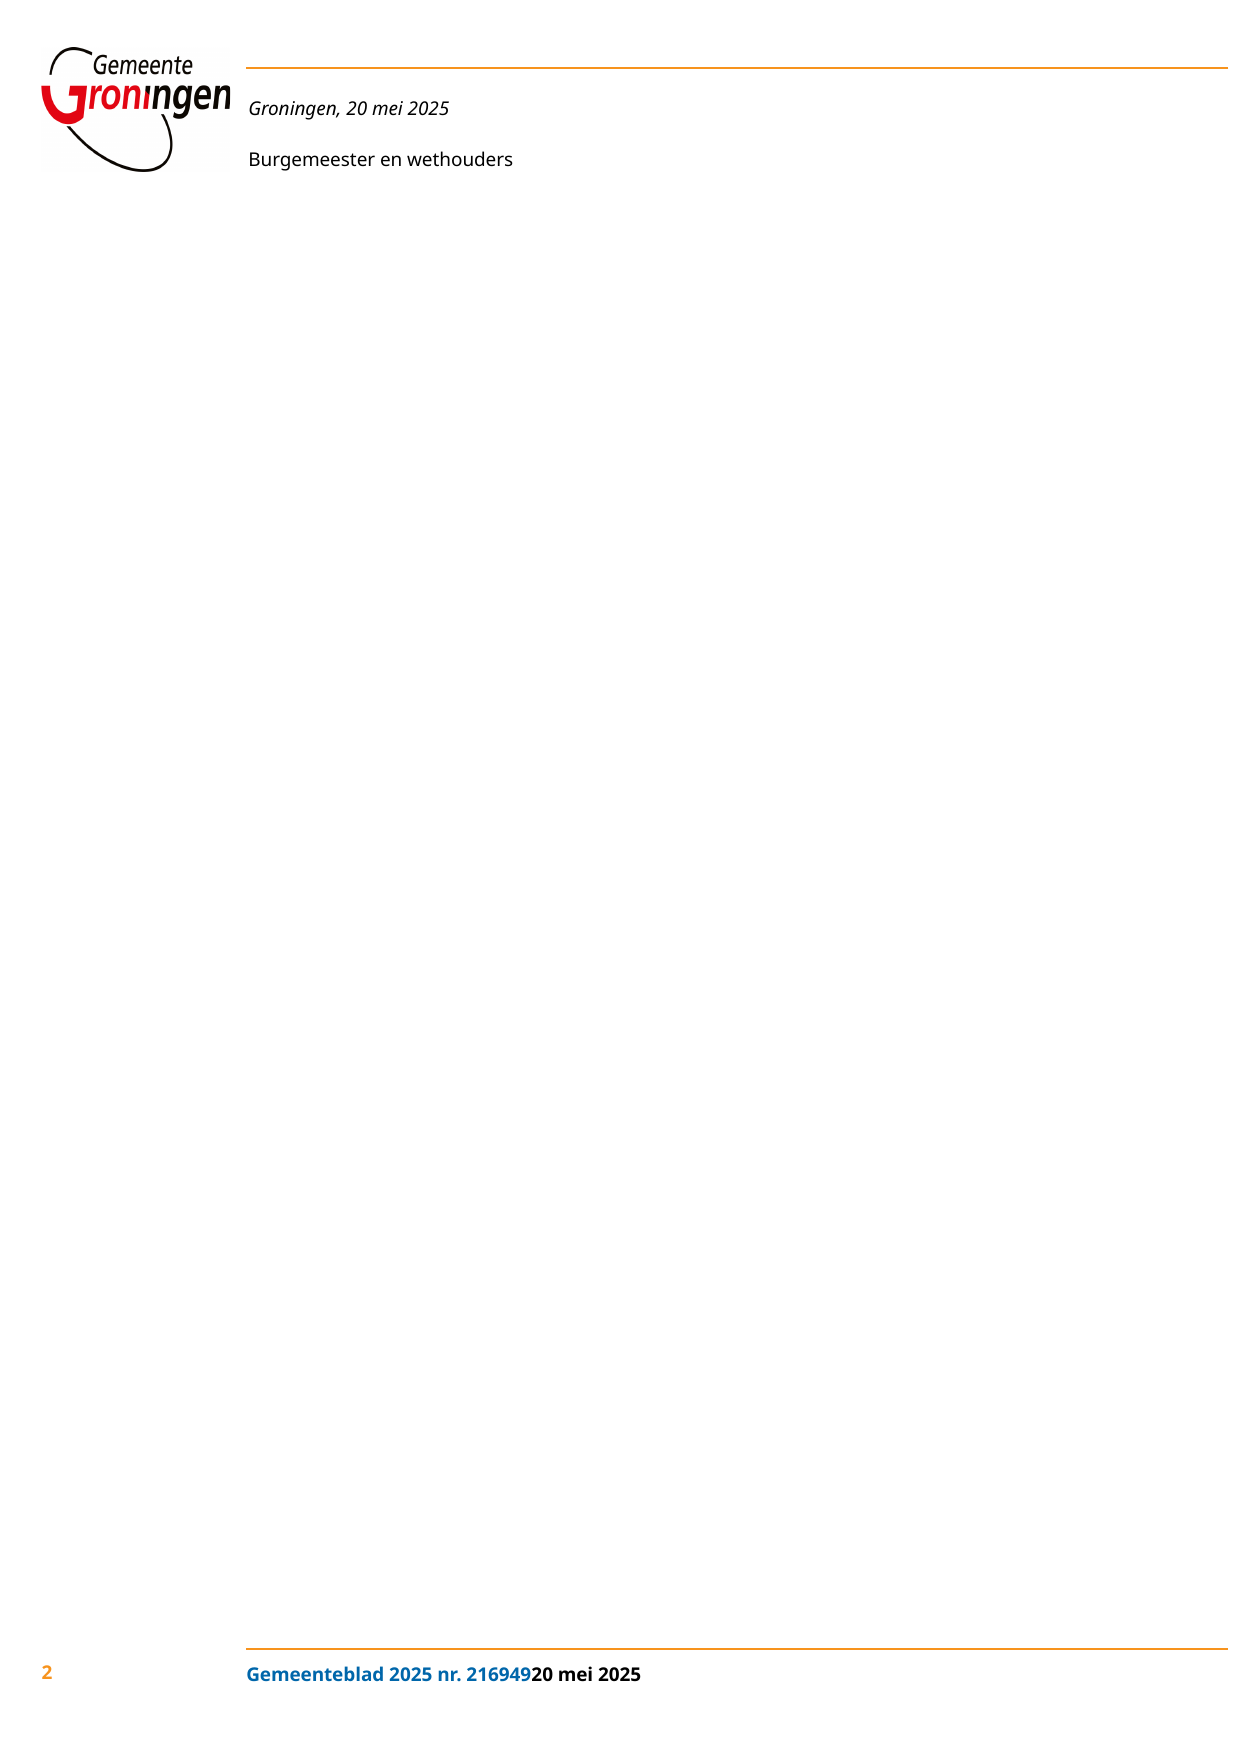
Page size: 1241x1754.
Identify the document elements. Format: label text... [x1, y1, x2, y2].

picture [41, 47, 231, 172]
text Burgemeester en wethouders [248, 146, 1152, 172]
text Groningen, 20 mei 2025 [248, 95, 1152, 121]
